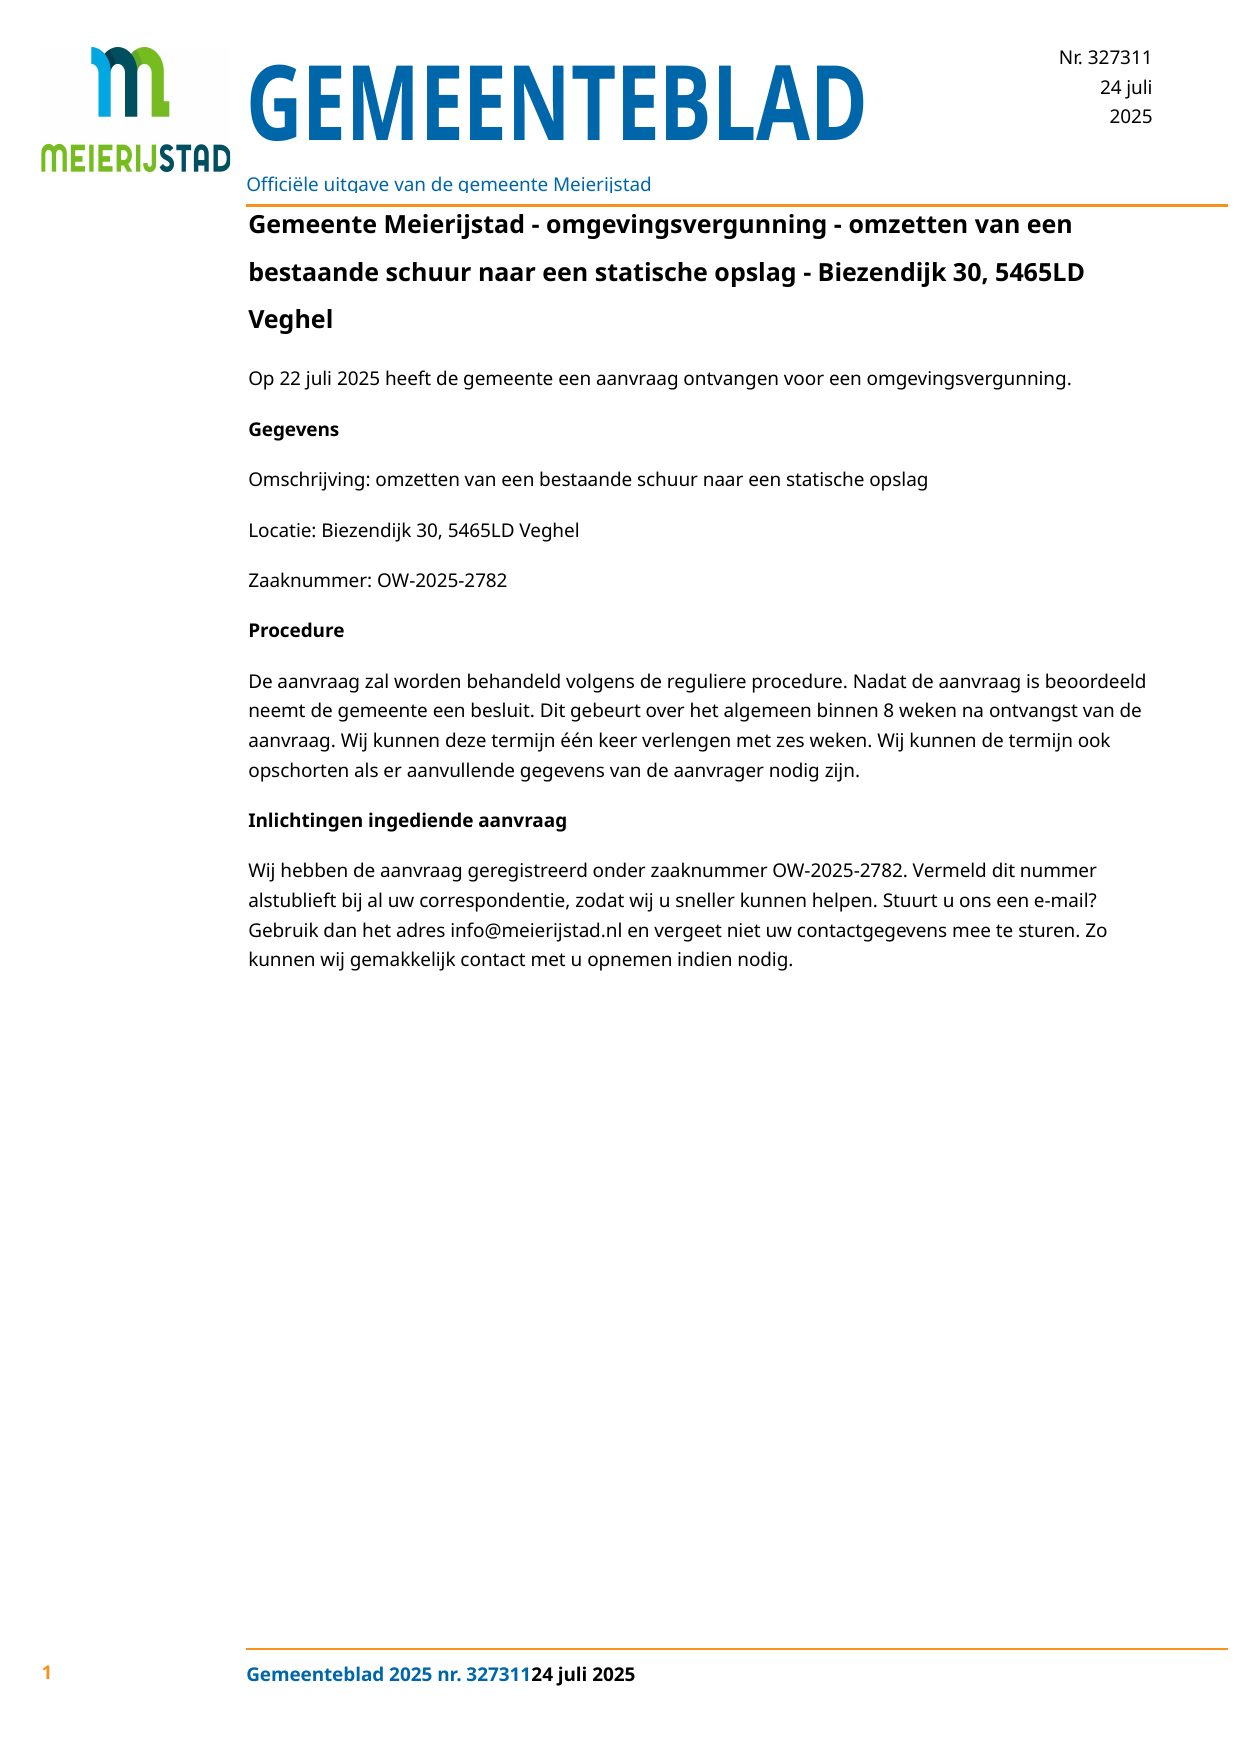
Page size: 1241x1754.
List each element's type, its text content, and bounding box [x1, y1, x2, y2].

text Zaaknummer: OW-2025-2782 [248, 567, 1152, 593]
text Omschrijving: omzetten van een bestaande schuur naar een statische opslag [248, 466, 1152, 492]
text Op 22 juli 2025 heeft de gemeente een aanvraag ontvangen voor een omgevingsvergunning. [248, 366, 1152, 391]
text Inlichtingen ingediende aanvraag [248, 807, 1152, 833]
text Procedure [248, 618, 1152, 643]
text Gemeente Meierijstad - omgevingsvergunning - omzetten van een bestaande schuur naar een statische opslag - Biezendijk 30, 5465LD Veghel [248, 207, 1152, 336]
picture [41, 47, 231, 172]
text Gegevens [248, 416, 1152, 442]
text De aanvraag zal worden behandeld volgens de reguliere procedure. Nadat de aanvraag is beoordeeld neemt de gemeente een besluit. Dit gebeurt over het algemeen binnen 8 weken na ontvangst van de aanvraag. Wij kunnen deze termijn één keer verlengen met zes weken. Wij kunnen de termijn ook opschorten als er aanvullende gegevens van de aanvrager nodig zijn. [248, 668, 1152, 782]
text Wij hebben de aanvraag geregistreerd onder zaaknummer OW-2025-2782. Vermeld dit nummer alstublieft bij al uw correspondentie, zodat wij u sneller kunnen helpen. Stuurt u ons een e-mail? Gebruik dan het adres info@meierijstad.nl en vergeet niet uw contactgegevens mee te sturen. Zo kunnen wij gemakkelijk contact met u opnemen indien nodig. [248, 858, 1152, 972]
text Locatie: Biezendijk 30, 5465LD Veghel [248, 517, 1152, 542]
